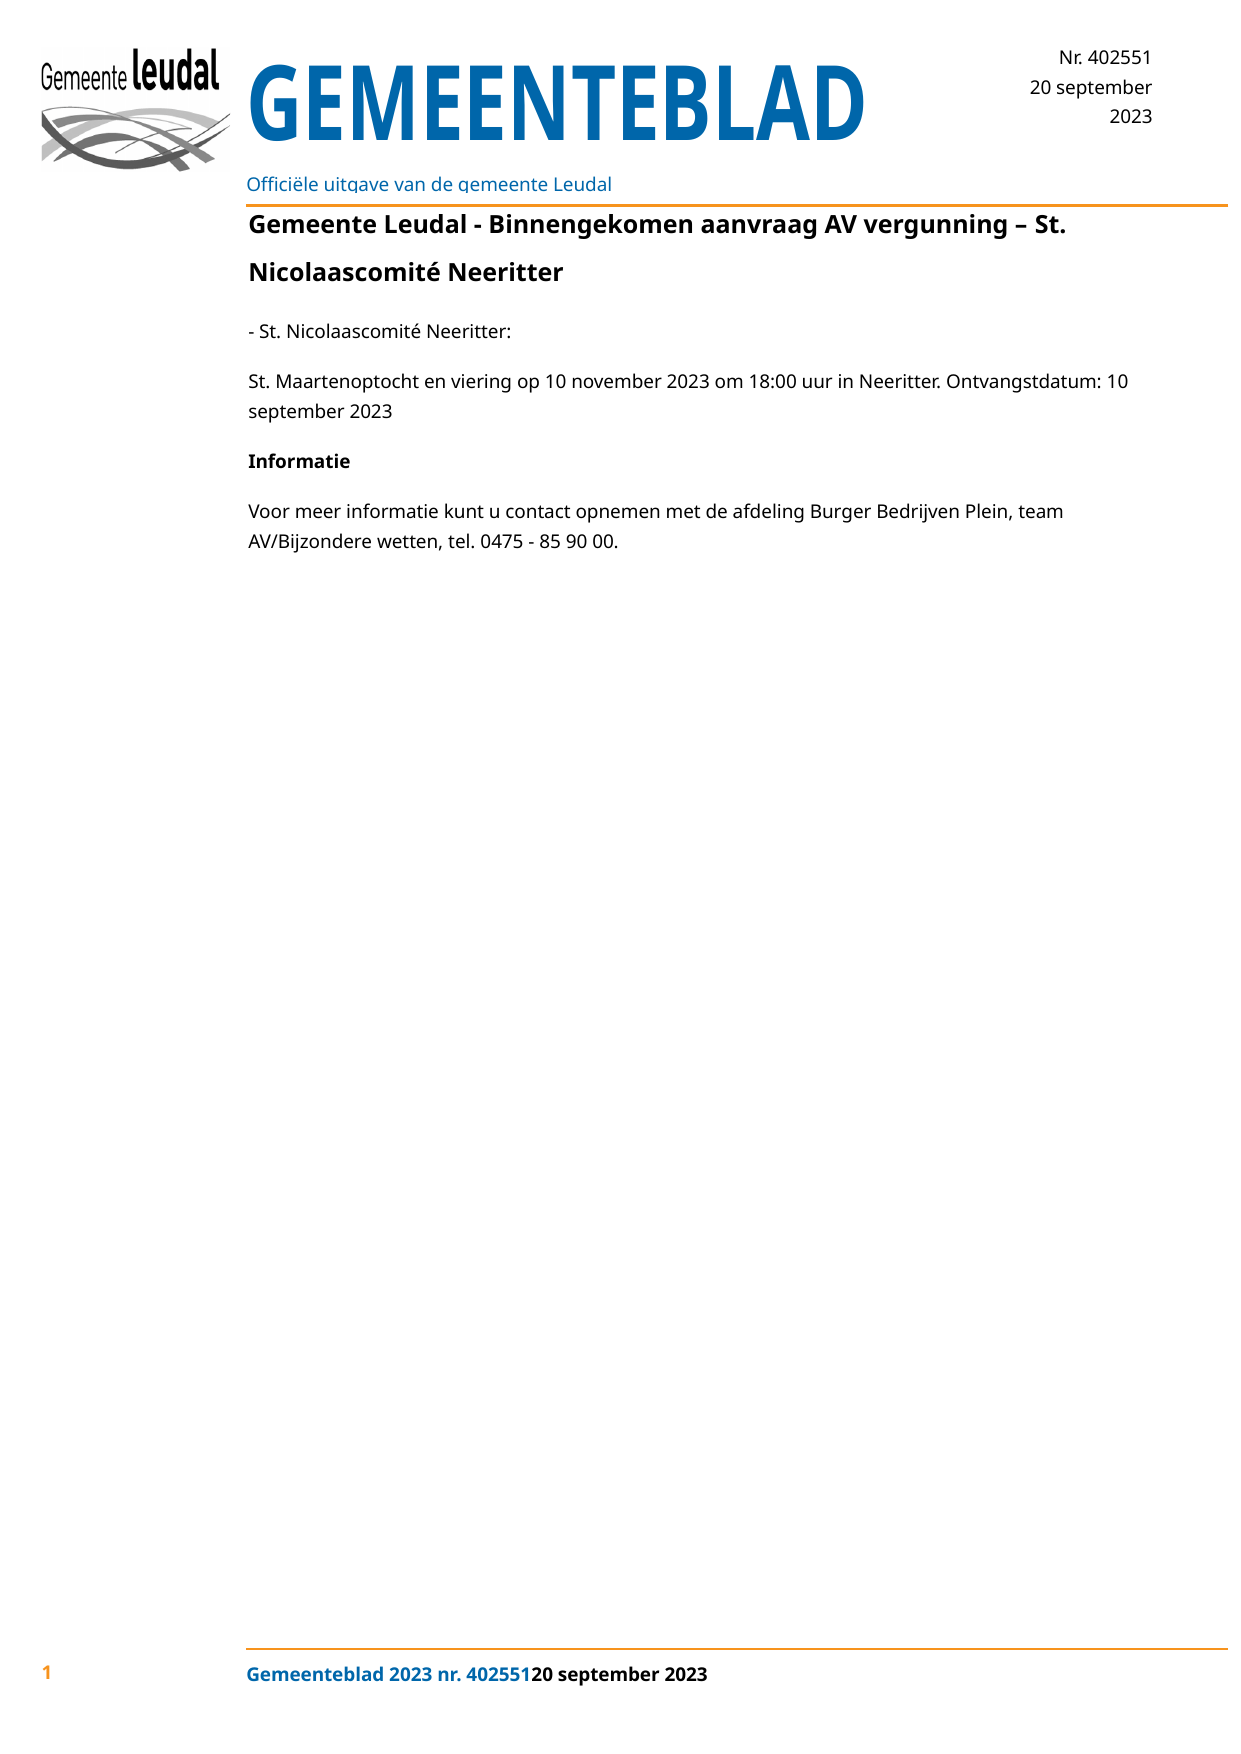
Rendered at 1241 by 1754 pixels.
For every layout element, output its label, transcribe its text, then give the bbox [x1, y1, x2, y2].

text Voor meer informatie kunt u contact opnemen met de afdeling Burger Bedrijven Plein, team AV/Bijzondere wetten, tel. 0475 - 85 90 00. [248, 499, 1152, 554]
picture [41, 47, 231, 172]
text - St. Nicolaascomité Neeritter: [248, 318, 1152, 344]
text Informatie [248, 448, 1152, 474]
text St. Maartenoptocht en viering op 10 november 2023 om 18:00 uur in Neeritter. Ontvangstdatum: 10 september 2023 [248, 368, 1152, 424]
text Gemeente Leudal - Binnengekomen aanvraag AV vergunning – St. Nicolaascomité Neeritter [248, 207, 1152, 288]
